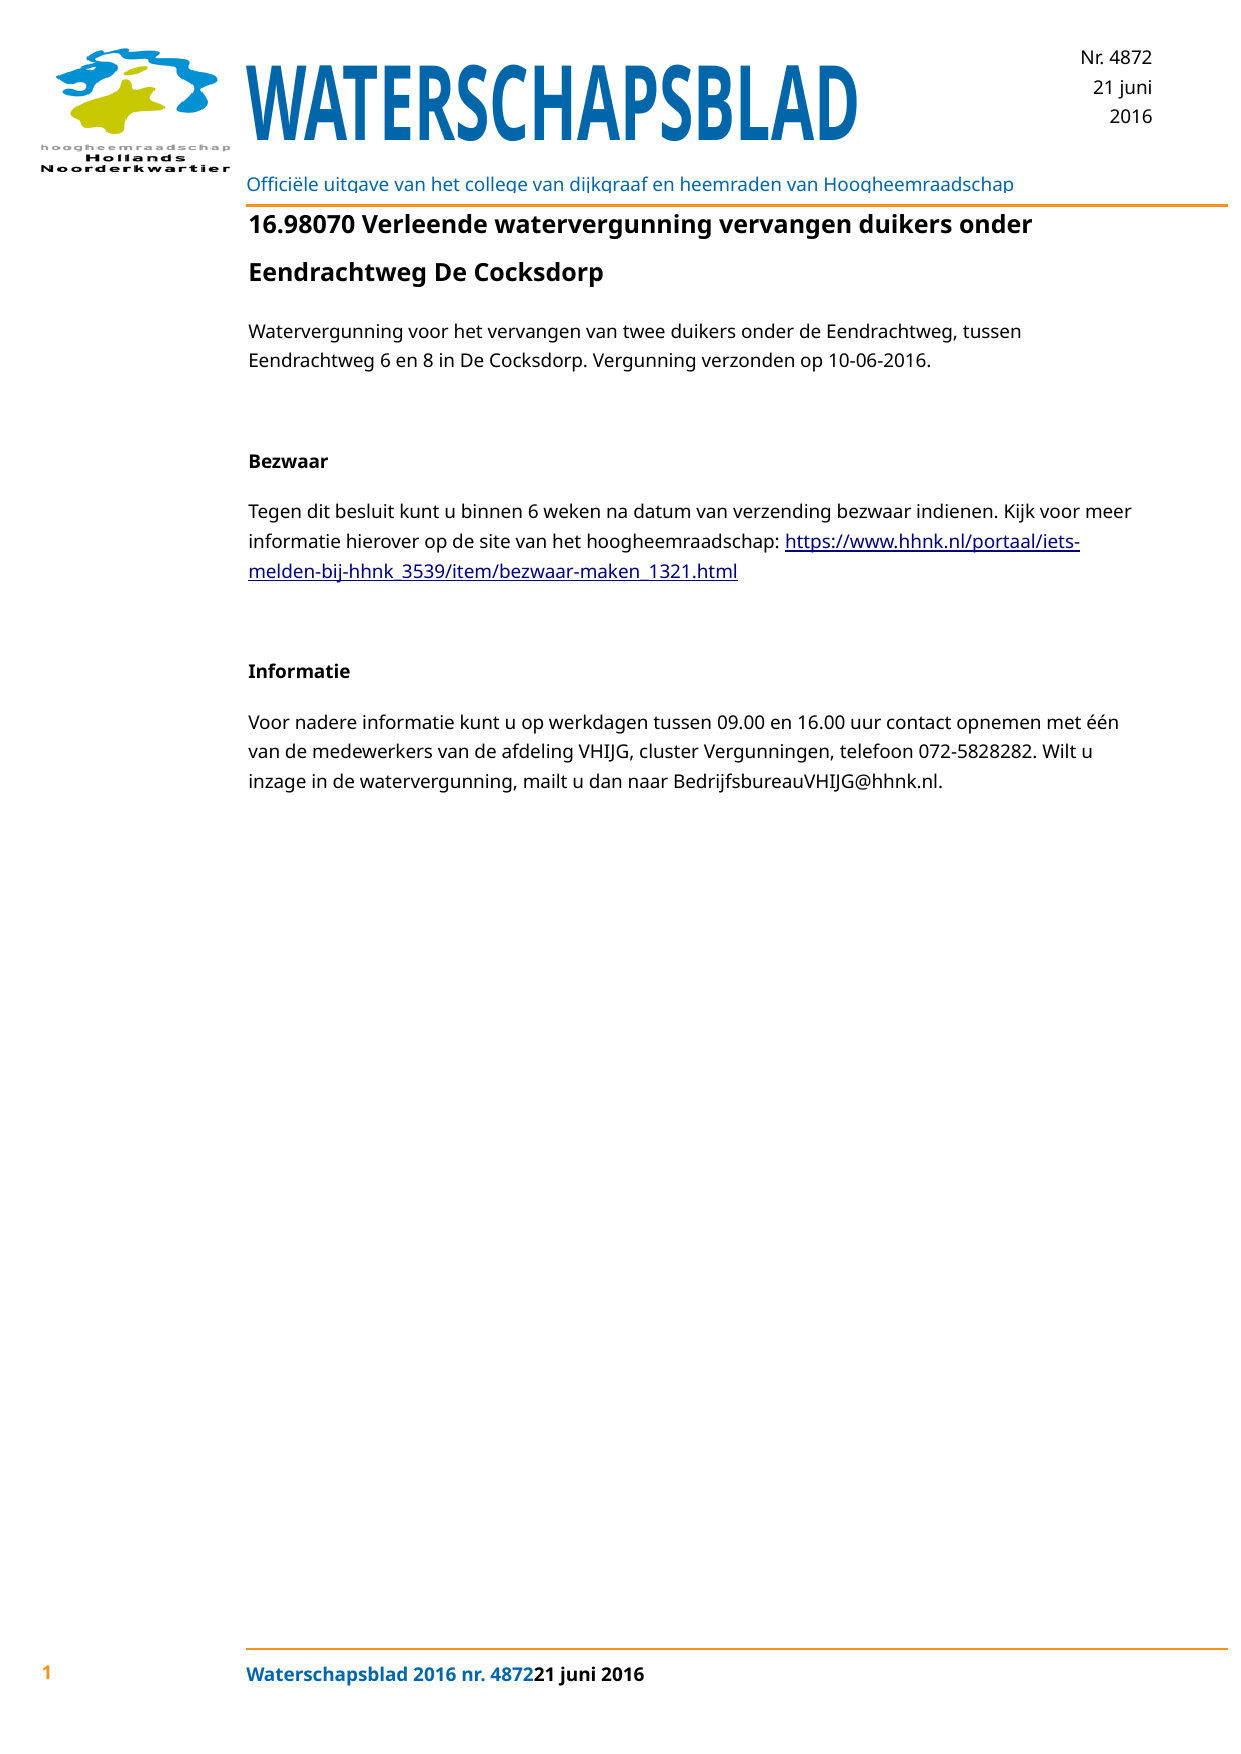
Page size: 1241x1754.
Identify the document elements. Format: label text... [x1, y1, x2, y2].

text 16.98070 Verleende watervergunning vervangen duikers onder Eendrachtweg De Cocksdorp [248, 207, 1152, 288]
text Voor nadere informatie kunt u op werkdagen tussen 09.00 en 16.00 uur contact opnemen met één van de medewerkers van de afdeling VHIJG, cluster Vergunningen, telefoon 072-5828282. Wilt u inzage in de watervergunning, mailt u dan naar BedrijfsbureauVHIJG@hhnk.nl. [248, 709, 1152, 794]
text Watervergunning voor het vervangen van twee duikers onder de Eendrachtweg, tussen Eendrachtweg 6 en 8 in De Cocksdorp. Vergunning verzonden op 10-06-2016. [248, 318, 1152, 373]
text Bezwaar [248, 448, 1152, 474]
picture [41, 47, 231, 172]
text Informatie [248, 659, 1152, 684]
text Tegen dit besluit kunt u binnen 6 weken na datum van verzending bezwaar indienen. Kijk voor meer informatie hierover op de site van het hoogheemraadschap: https://www.hhnk.nl/portaal/iets-melden-bij-hhnk_3539/item/bezwaar-maken_1321.html [248, 499, 1152, 584]
